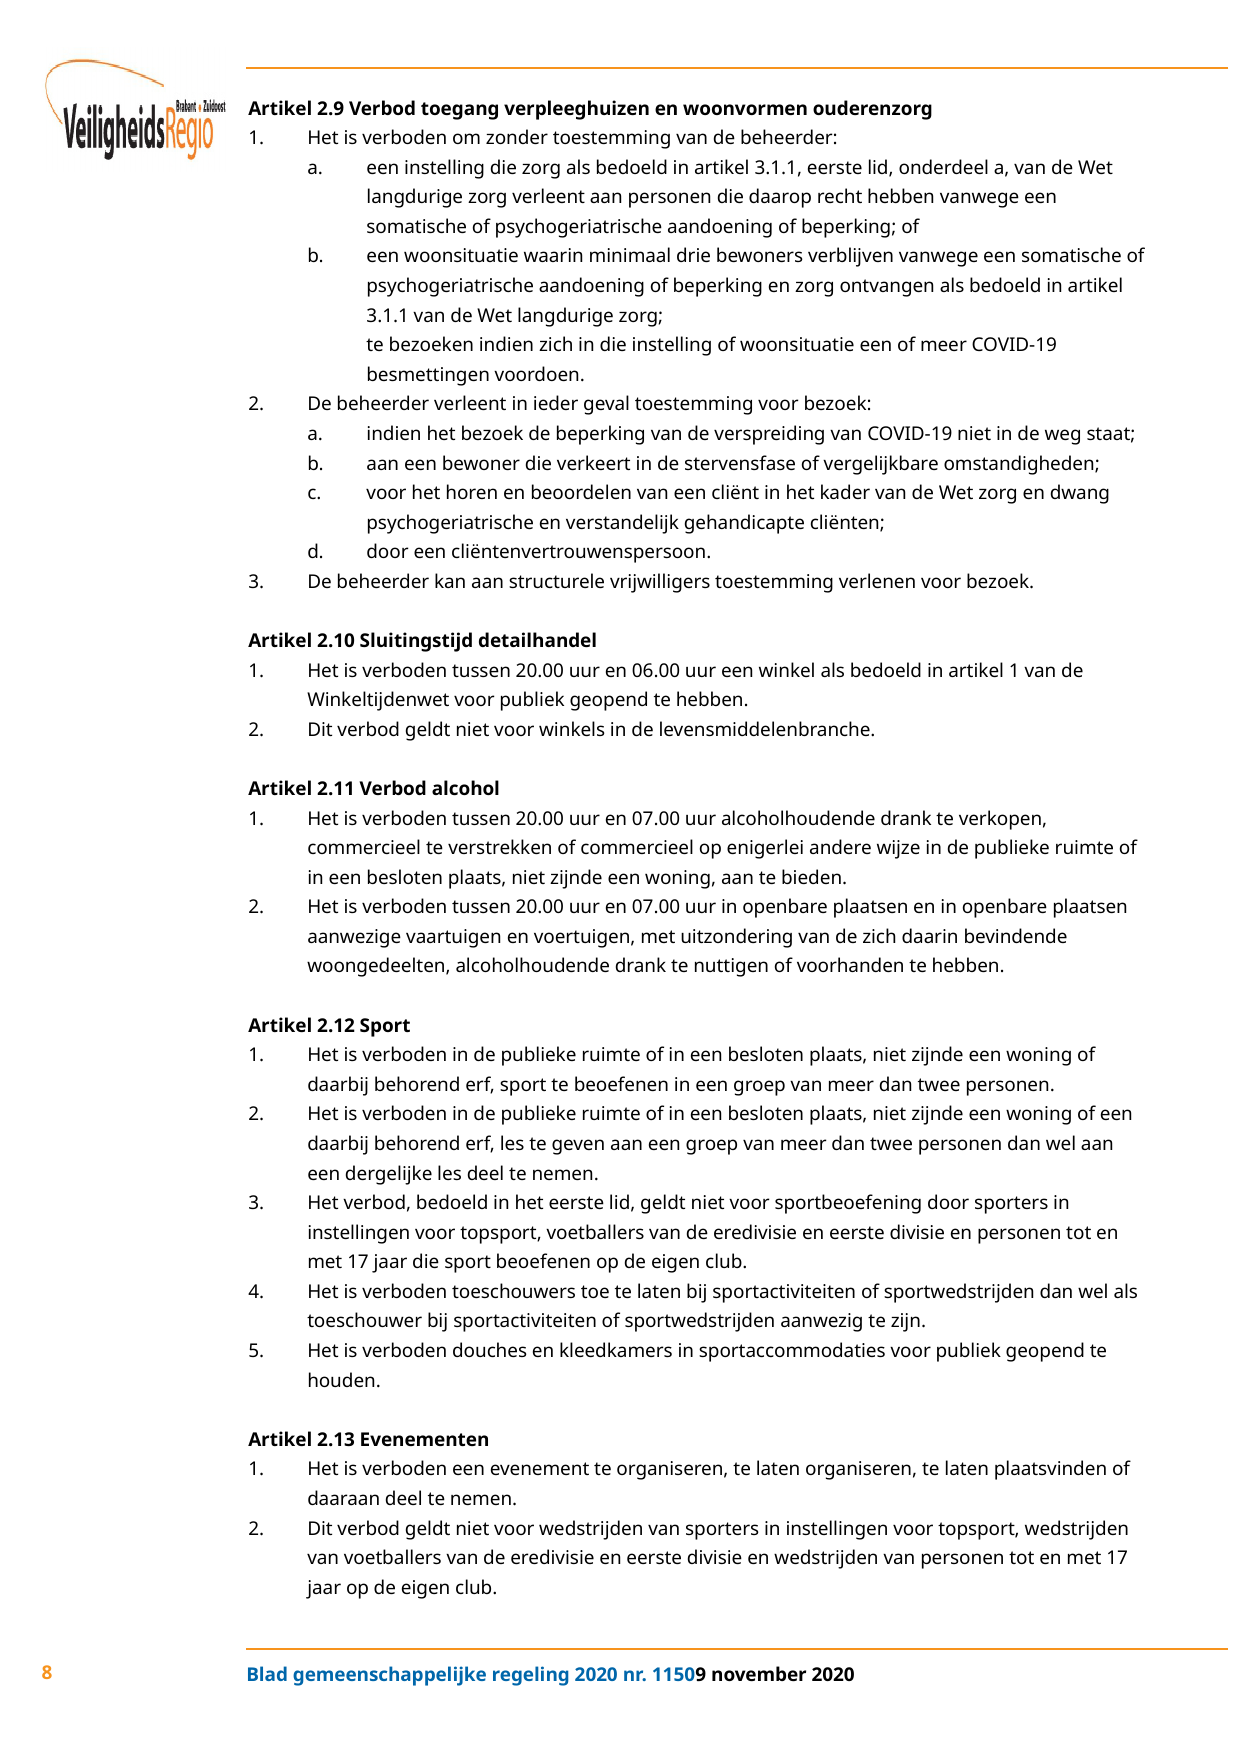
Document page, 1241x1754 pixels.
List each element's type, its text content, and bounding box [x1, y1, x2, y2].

list Het is verboden douches en kleedkamers in sportaccommodaties voor publiek geopend te houden. [248, 1337, 1152, 1393]
list te bezoeken indien zich in die instelling of woonsituatie een of meer COVID-19 besmettingen voordoen. [307, 331, 1152, 387]
text Artikel 2.13 Evenementen [248, 1426, 1152, 1452]
text Artikel 2.9 Verbod toegang verpleeghuizen en woonvormen ouderenzorg [248, 95, 1152, 121]
text Artikel 2.10 Sluitingstijd detailhandel [248, 627, 1152, 653]
list Dit verbod geldt niet voor winkels in de levensmiddelenbranche. [248, 716, 1152, 742]
list een instelling die zorg als bedoeld in artikel 3.1.1, eerste lid, onderdeel a, van de Wet langdurige zorg verleent aan personen die daarop recht hebben vanwege een somatische of psychogeriatrische aandoening of beperking; of [307, 154, 1152, 239]
list Het is verboden tussen 20.00 uur en 07.00 uur in openbare plaatsen en in openbare plaatsen aanwezige vaartuigen en voertuigen, met uitzondering van de zich daarin bevindende woongedeelten, alcoholhoudende drank te nuttigen of voorhanden te hebben. [248, 893, 1152, 978]
list voor het horen en beoordelen van een cliënt in het kader van de Wet zorg en dwang psychogeriatrische en verstandelijk gehandicapte cliënten; [307, 479, 1152, 535]
list Dit verbod geldt niet voor wedstrijden van sporters in instellingen voor topsport, wedstrijden van voetballers van de eredivisie en eerste divisie en wedstrijden van personen tot en met 17 jaar op de eigen club. [248, 1515, 1152, 1600]
list Het is verboden om zonder toestemming van de beheerder: [248, 124, 1152, 150]
text Artikel 2.12 Sport [248, 1012, 1152, 1038]
text Artikel 2.11 Verbod alcohol [248, 775, 1152, 801]
list Het is verboden tussen 20.00 uur en 07.00 uur alcoholhoudende drank te verkopen, commercieel te verstrekken of commercieel op enigerlei andere wijze in de publieke ruimte of in een besloten plaats, niet zijnde een woning, aan te bieden. [248, 805, 1152, 890]
list Het is verboden in de publieke ruimte of in een besloten plaats, niet zijnde een woning of daarbij behorend erf, sport te beoefenen in een groep van meer dan twee personen. [248, 1041, 1152, 1097]
list Het is verboden in de publieke ruimte of in een besloten plaats, niet zijnde een woning of een daarbij behorend erf, les te geven aan een groep van meer dan twee personen dan wel aan een dergelijke les deel te nemen. [248, 1101, 1152, 1186]
list een woonsituatie waarin minimaal drie bewoners verblijven vanwege een somatische of psychogeriatrische aandoening of beperking en zorg ontvangen als bedoeld in artikel 3.1.1 van de Wet langdurige zorg; [307, 243, 1152, 328]
list Het verbod, bedoeld in het eerste lid, geldt niet voor sportbeoefening door sporters in instellingen voor topsport, voetballers van de eredivisie en eerste divisie en personen tot en met 17 jaar die sport beoefenen op de eigen club. [248, 1189, 1152, 1274]
list De beheerder verleent in ieder geval toestemming voor bezoek: [248, 391, 1152, 416]
list Het is verboden toeschouwers toe te laten bij sportactiviteiten of sportwedstrijden dan wel als toeschouwer bij sportactiviteiten of sportwedstrijden aanwezig te zijn. [248, 1278, 1152, 1333]
list De beheerder kan aan structurele vrijwilligers toestemming verlenen voor bezoek. [248, 568, 1152, 594]
picture [41, 47, 231, 172]
list indien het bezoek de beperking van de verspreiding van COVID-19 niet in de weg staat; [307, 420, 1152, 446]
list aan een bewoner die verkeert in de stervensfase of vergelijkbare omstandigheden; [307, 450, 1152, 476]
list Het is verboden tussen 20.00 uur en 06.00 uur een winkel als bedoeld in artikel 1 van de Winkeltijdenwet voor publiek geopend te hebben. [248, 657, 1152, 712]
list Het is verboden een evenement te organiseren, te laten organiseren, te laten plaatsvinden of daaraan deel te nemen. [248, 1456, 1152, 1511]
list door een cliëntenvertrouwenspersoon. [307, 538, 1152, 564]
